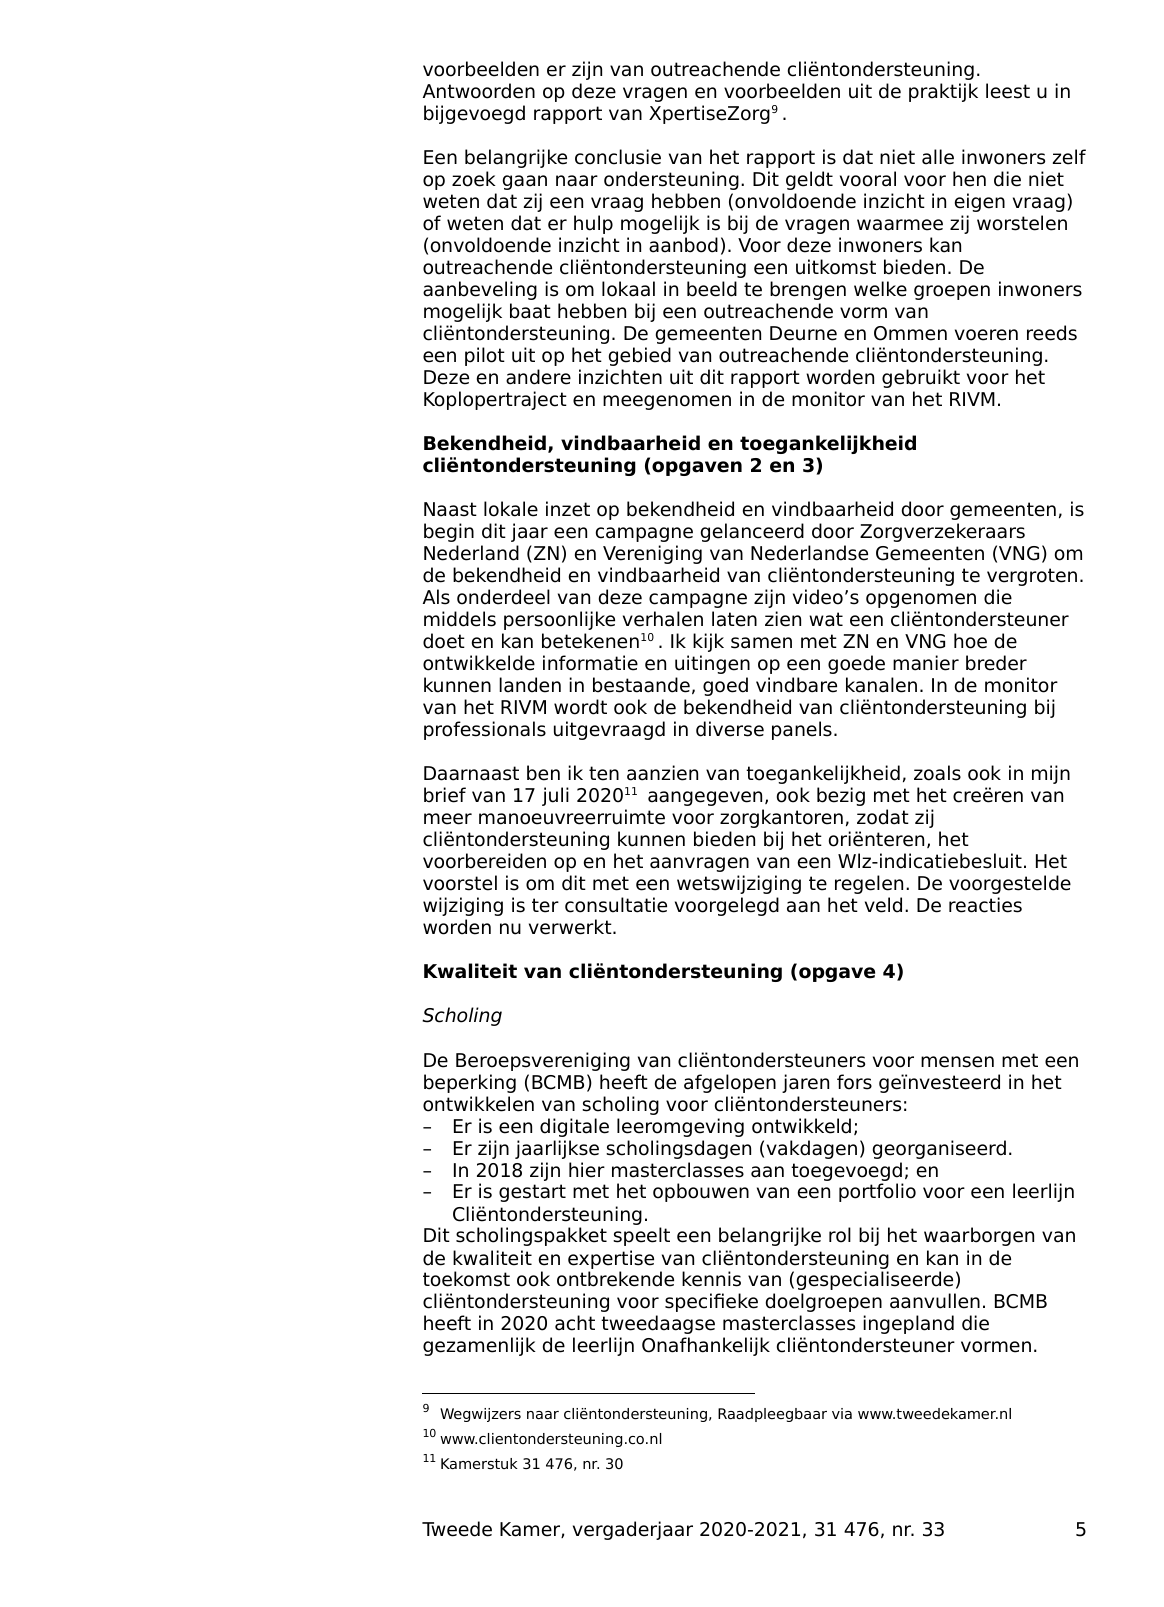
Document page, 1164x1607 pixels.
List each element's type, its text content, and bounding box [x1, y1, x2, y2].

text Wegwijzers naar cliëntondersteuning, Raadpleegbaar via www.tweedekamer.nl [422, 1402, 1087, 1424]
text Kamerstuk 31 476, nr. 30 [422, 1452, 1087, 1474]
text – Er is een digitale leeromgeving ontwikkeld; [422, 1116, 1087, 1137]
text – In 2018 zijn hier masterclasses aan toegevoegd; en [422, 1159, 1087, 1181]
subtitle Bekendheid, vindbaarheid en toegankelijkheid cliëntondersteuning (opgaven 2 en 3) [422, 433, 1087, 477]
text – Er zijn jaarlijkse scholingsdagen (vakdagen) georganiseerd. [422, 1137, 1087, 1159]
subtitle Kwaliteit van cliëntondersteuning (opgave 4) [422, 961, 1087, 983]
text Naast lokale inzet op bekendheid en vindbaarheid door gemeenten, is begin dit jaar een campagne gelanceerd door Zorgverzekeraars Nederland (ZN) en Vereniging van Nederlandse Gemeenten (VNG) om de bekendheid en vindbaarheid van cliëntondersteuning te vergroten. Als onderdeel van deze campagne zijn video’s opgenomen die middels persoonlijke verhalen laten zien wat een cliëntondersteuner doet en kan betekenen. Ik kijk samen met ZN en VNG hoe de ontwikkelde informatie en uitingen op een goede manier breder kunnen landen in bestaande, goed vindbare kanalen. In de monitor van het RIVM wordt ook de bekendheid van cliëntondersteuning bij professionals uitgevraagd in diverse panels. [422, 499, 1087, 741]
text Daarnaast ben ik ten aanzien van toegankelijkheid, zoals ook in mijn brief van 17 juli 2020 aangegeven, ook bezig met het creëren van meer manoeuvreerruimte voor zorgkantoren, zodat zij cliëntondersteuning kunnen bieden bij het oriënteren, het voorbereiden op en het aanvragen van een Wlz-indicatiebesluit. Het voorstel is om dit met een wetswijziging te regelen. De voorgestelde wijziging is ter consultatie voorgelegd aan het veld. De reacties worden nu verwerkt. [422, 763, 1087, 939]
text Dit scholingspakket speelt een belangrijke rol bij het waarborgen van de kwaliteit en expertise van cliëntondersteuning en kan in de toekomst ook ontbrekende kennis van (gespecialiseerde) cliëntondersteuning voor specifieke doelgroepen aanvullen. BCMB heeft in 2020 acht tweedaagse masterclasses ingepland die gezamenlijk de leerlijn Onafhankelijk cliëntondersteuner vormen. [422, 1225, 1087, 1357]
text De Beroepsvereniging van cliëntondersteuners voor mensen met een beperking (BCMB) heeft de afgelopen jaren fors geïnvesteerd in het ontwikkelen van scholing voor cliëntondersteuners: [422, 1049, 1087, 1116]
text www.clientondersteuning.co.nl [422, 1427, 1087, 1449]
text voorbeelden er zijn van outreachende cliëntondersteuning. Antwoorden op deze vragen en voorbeelden uit de praktijk leest u in bijgevoegd rapport van XpertiseZorg. [422, 59, 1087, 125]
subtitle Scholing [422, 1005, 1087, 1027]
text Een belangrijke conclusie van het rapport is dat niet alle inwoners zelf op zoek gaan naar ondersteuning. Dit geldt vooral voor hen die niet weten dat zij een vraag hebben (onvoldoende inzicht in eigen vraag) of weten dat er hulp mogelijk is bij de vragen waarmee zij worstelen (onvoldoende inzicht in aanbod). Voor deze inwoners kan outreachende cliëntondersteuning een uitkomst bieden. De aanbeveling is om lokaal in beeld te brengen welke groepen inwoners mogelijk baat hebben bij een outreachende vorm van cliëntondersteuning. De gemeenten Deurne en Ommen voeren reeds een pilot uit op het gebied van outreachende cliëntondersteuning. Deze en andere inzichten uit dit rapport worden gebruikt voor het Koplopertraject en meegenomen in de monitor van het RIVM. [422, 147, 1087, 411]
text – Er is gestart met het opbouwen van een portfolio voor een leerlijn Cliëntondersteuning. [422, 1181, 1087, 1225]
